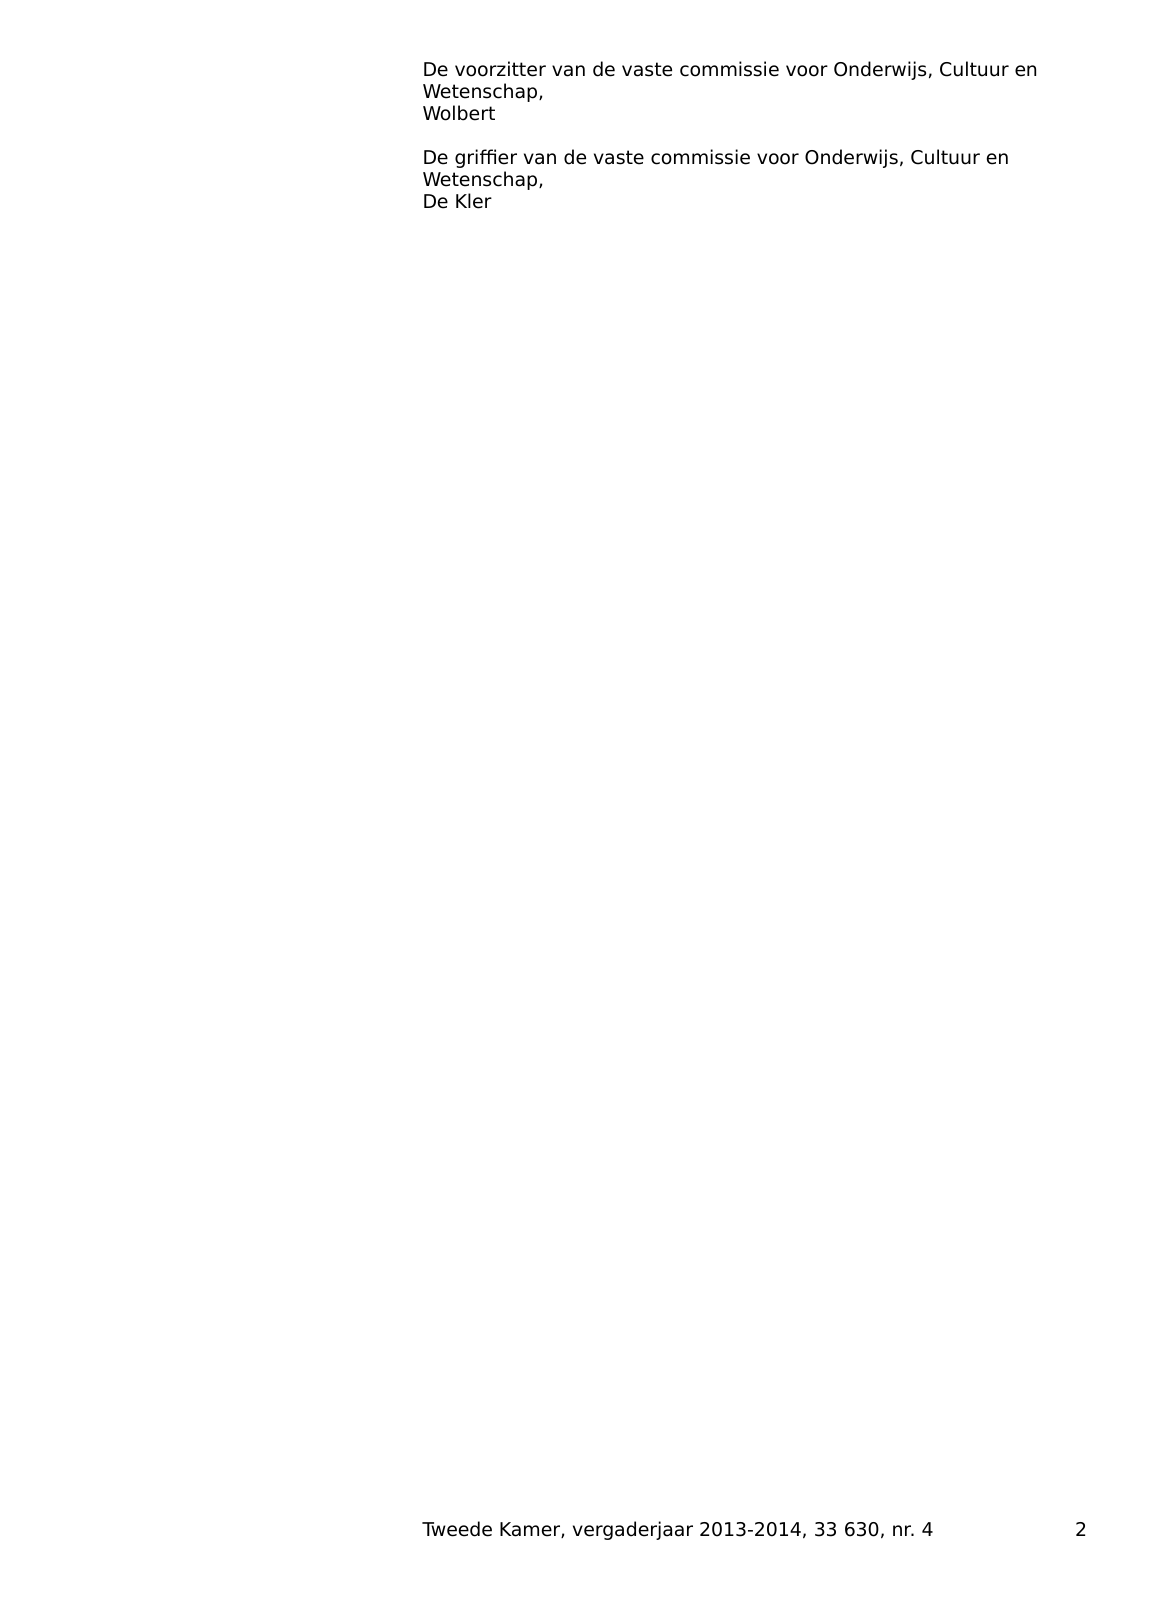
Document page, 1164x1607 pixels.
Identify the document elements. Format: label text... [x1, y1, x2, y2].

text De griffier van de vaste commissie voor Onderwijs, Cultuur en Wetenschap, De Kler [422, 147, 1087, 213]
text De voorzitter van de vaste commissie voor Onderwijs, Cultuur en Wetenschap, Wolbert [422, 59, 1087, 125]
